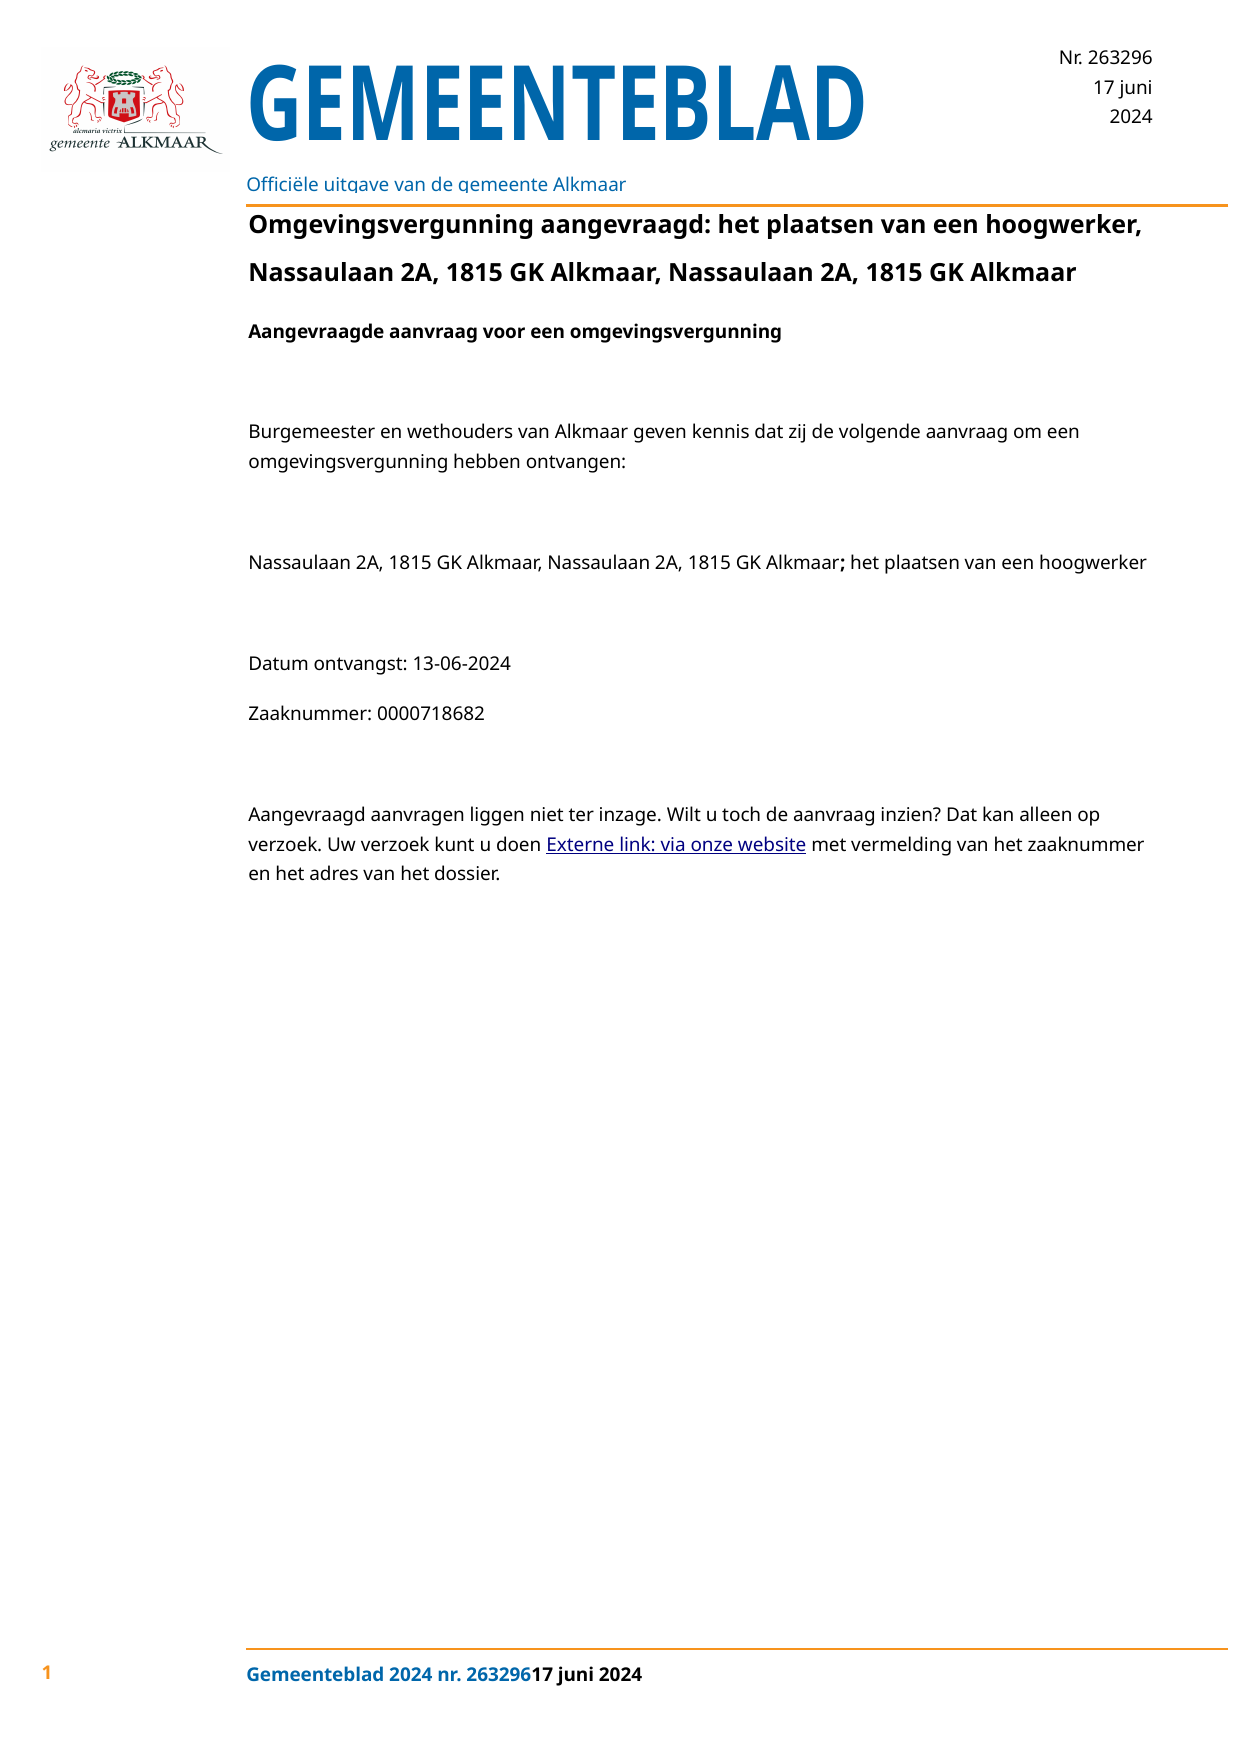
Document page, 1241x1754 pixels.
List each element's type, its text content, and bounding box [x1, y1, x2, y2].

text Aangevraagde aanvraag voor een omgevingsvergunning [248, 318, 1152, 344]
picture [41, 47, 231, 172]
text Nassaulaan 2A, 1815 GK Alkmaar, Nassaulaan 2A, 1815 GK Alkmaar; het plaatsen van een hoogwerker [248, 549, 1152, 575]
text Burgemeester en wethouders van Alkmaar geven kennis dat zij de volgende aanvraag om een omgevingsvergunning hebben ontvangen: [248, 419, 1152, 474]
text Aangevraagd aanvragen liggen niet ter inzage. Wilt u toch de aanvraag inzien? Dat kan alleen op verzoek. Uw verzoek kunt u doen Externe link: via onze website met vermelding van het zaaknummer en het adres van het dossier. [248, 801, 1152, 886]
text Datum ontvangst: 13-06-2024 [248, 650, 1152, 676]
text Zaaknummer: 0000718682 [248, 700, 1152, 726]
text Omgevingsvergunning aangevraagd: het plaatsen van een hoogwerker, Nassaulaan 2A, 1815 GK Alkmaar, Nassaulaan 2A, 1815 GK Alkmaar [248, 207, 1152, 288]
